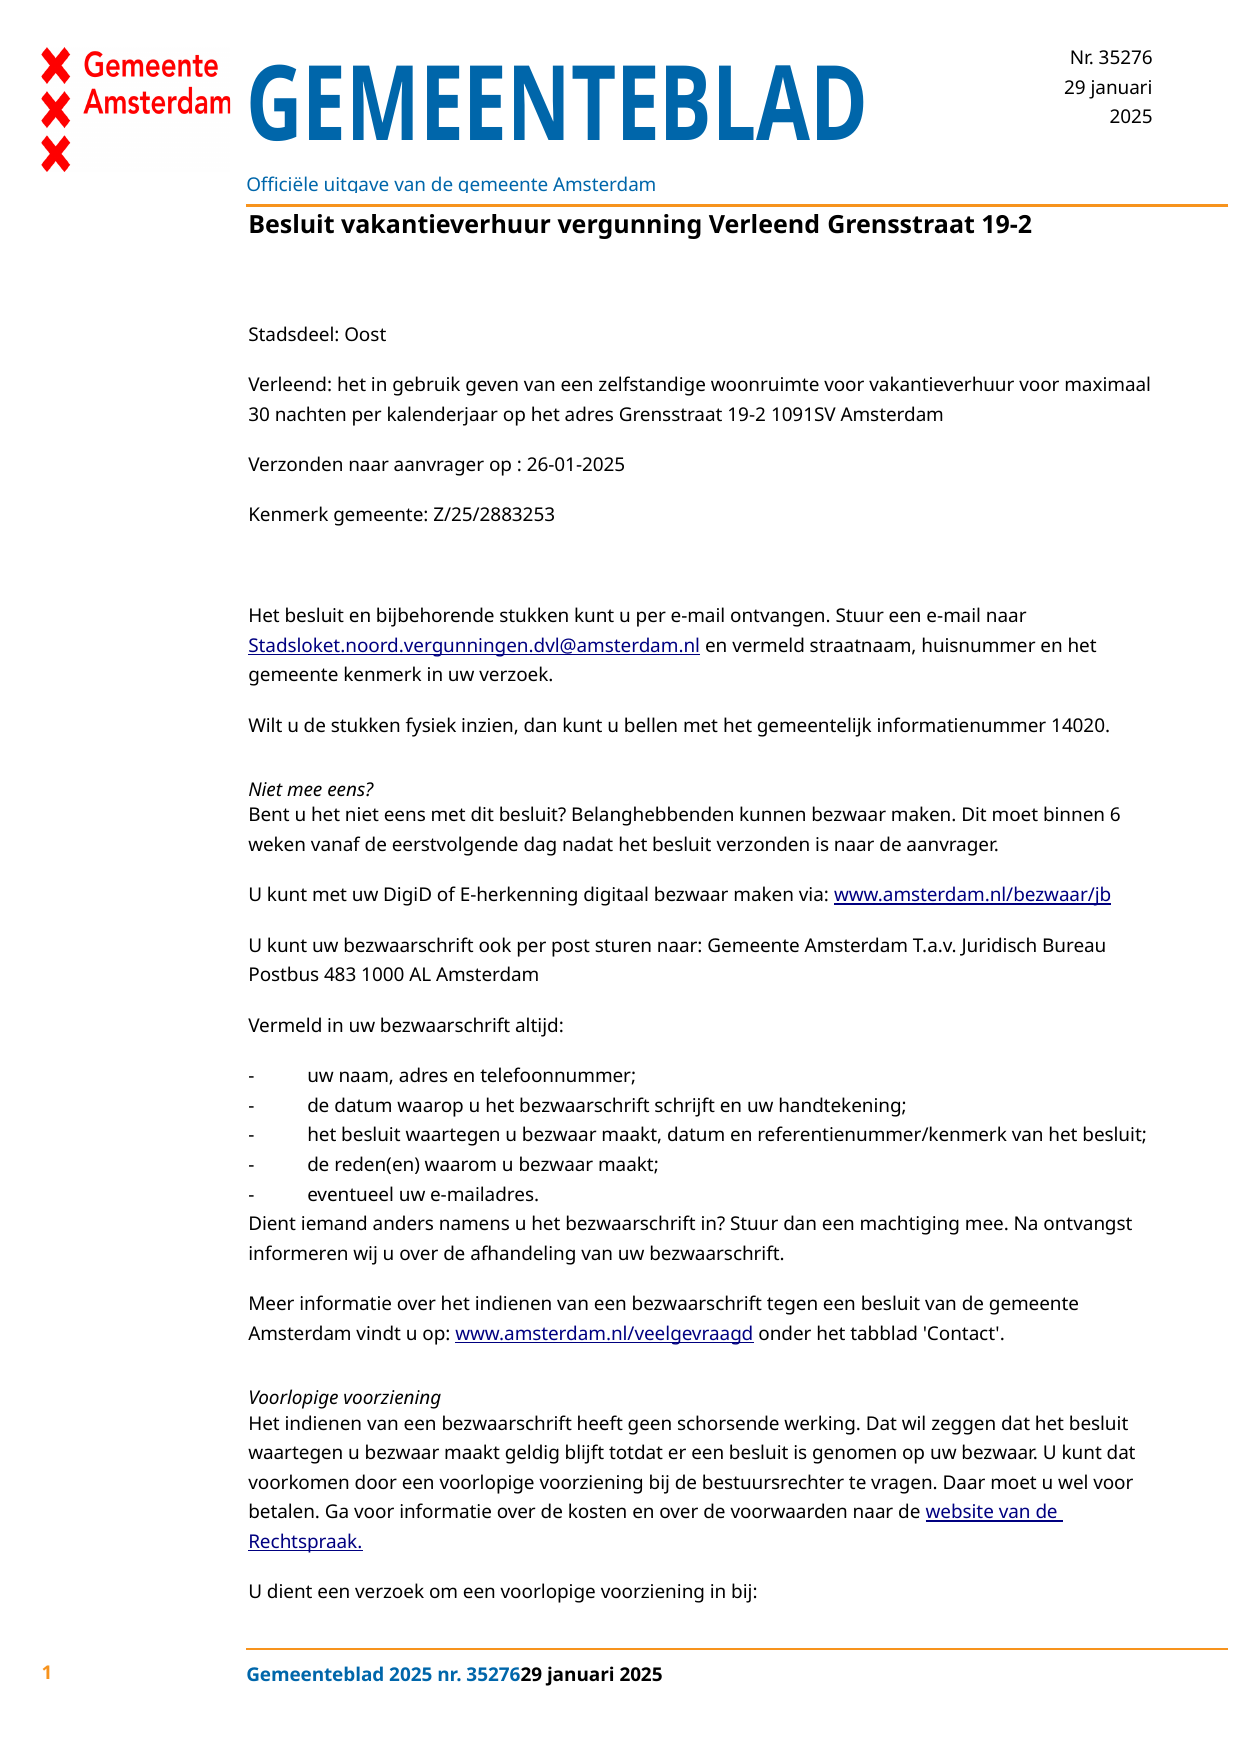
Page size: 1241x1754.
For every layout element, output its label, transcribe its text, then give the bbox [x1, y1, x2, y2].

text Stadsdeel: Oost [248, 321, 1152, 346]
text Het besluit en bijbehorende stukken kunt u per e-mail ontvangen. Stuur een e-mail naar Stadsloket.noord.vergunningen.dvl@amsterdam.nl en vermeld straatnaam, huisnummer en het gemeente kenmerk in uw verzoek. [248, 602, 1152, 687]
text Wilt u de stukken fysiek inzien, dan kunt u bellen met het gemeentelijk informatienummer 14020. [248, 712, 1152, 738]
list de datum waarop u het bezwaarschrift schrijft en uw handtekening; [248, 1092, 1152, 1118]
text Verleend: het in gebruik geven van een zelfstandige woonruimte voor vakantieverhuur voor maximaal 30 nachten per kalenderjaar op het adres Grensstraat 19-2 1091SV Amsterdam [248, 371, 1152, 426]
text Voorlopige voorziening [248, 1384, 1152, 1410]
text Bent u het niet eens met dit besluit? Belanghebbenden kunnen bezwaar maken. Dit moet binnen 6 weken vanaf de eerstvolgende dag nadat het besluit verzonden is naar de aanvrager. [248, 802, 1152, 857]
text Vermeld in uw bezwaarschrift altijd: [248, 1012, 1152, 1038]
text U kunt met uw DigiD of E-herkenning digitaal bezwaar maken via: www.amsterdam.nl/bezwaar/jb [248, 882, 1152, 907]
text Meer informatie over het indienen van een bezwaarschrift tegen een besluit van de gemeente Amsterdam vindt u op: www.amsterdam.nl/veelgevraagd onder het tabblad 'Contact'. [248, 1290, 1152, 1346]
text U dient een verzoek om een voorlopige voorziening in bij: [248, 1578, 1152, 1604]
text Niet mee eens? [248, 776, 1152, 802]
text Besluit vakantieverhuur vergunning Verleend Grensstraat 19-2 [248, 207, 1152, 241]
list uw naam, adres en telefoonnummer; [248, 1062, 1152, 1088]
list het besluit waartegen u bezwaar maakt, datum en referentienummer/kenmerk van het besluit; [248, 1122, 1152, 1147]
text Dient iemand anders namens u het bezwaarschrift in? Stuur dan een machtiging mee. Na ontvangst informeren wij u over de afhandeling van uw bezwaarschrift. [248, 1210, 1152, 1266]
picture [41, 47, 231, 172]
text Het indienen van een bezwaarschrift heeft geen schorsende werking. Dat wil zeggen dat het besluit waartegen u bezwaar maakt geldig blijft totdat er een besluit is genomen op uw bezwaar. U kunt dat voorkomen door een voorlopige voorziening bij de bestuursrechter te vragen. Daar moet u wel voor betalen. Ga voor informatie over de kosten en over de voorwaarden naar de website van de Rechtspraak. [248, 1410, 1152, 1554]
text Verzonden naar aanvrager op : 26-01-2025 [248, 451, 1152, 477]
text Kenmerk gemeente: Z/25/2883253 [248, 502, 1152, 527]
text U kunt uw bezwaarschrift ook per post sturen naar: Gemeente Amsterdam T.a.v. Juridisch Bureau Postbus 483 1000 AL Amsterdam [248, 932, 1152, 987]
list de reden(en) waarom u bezwaar maakt; [248, 1151, 1152, 1177]
list eventueel uw e-mailadres. [248, 1181, 1152, 1207]
